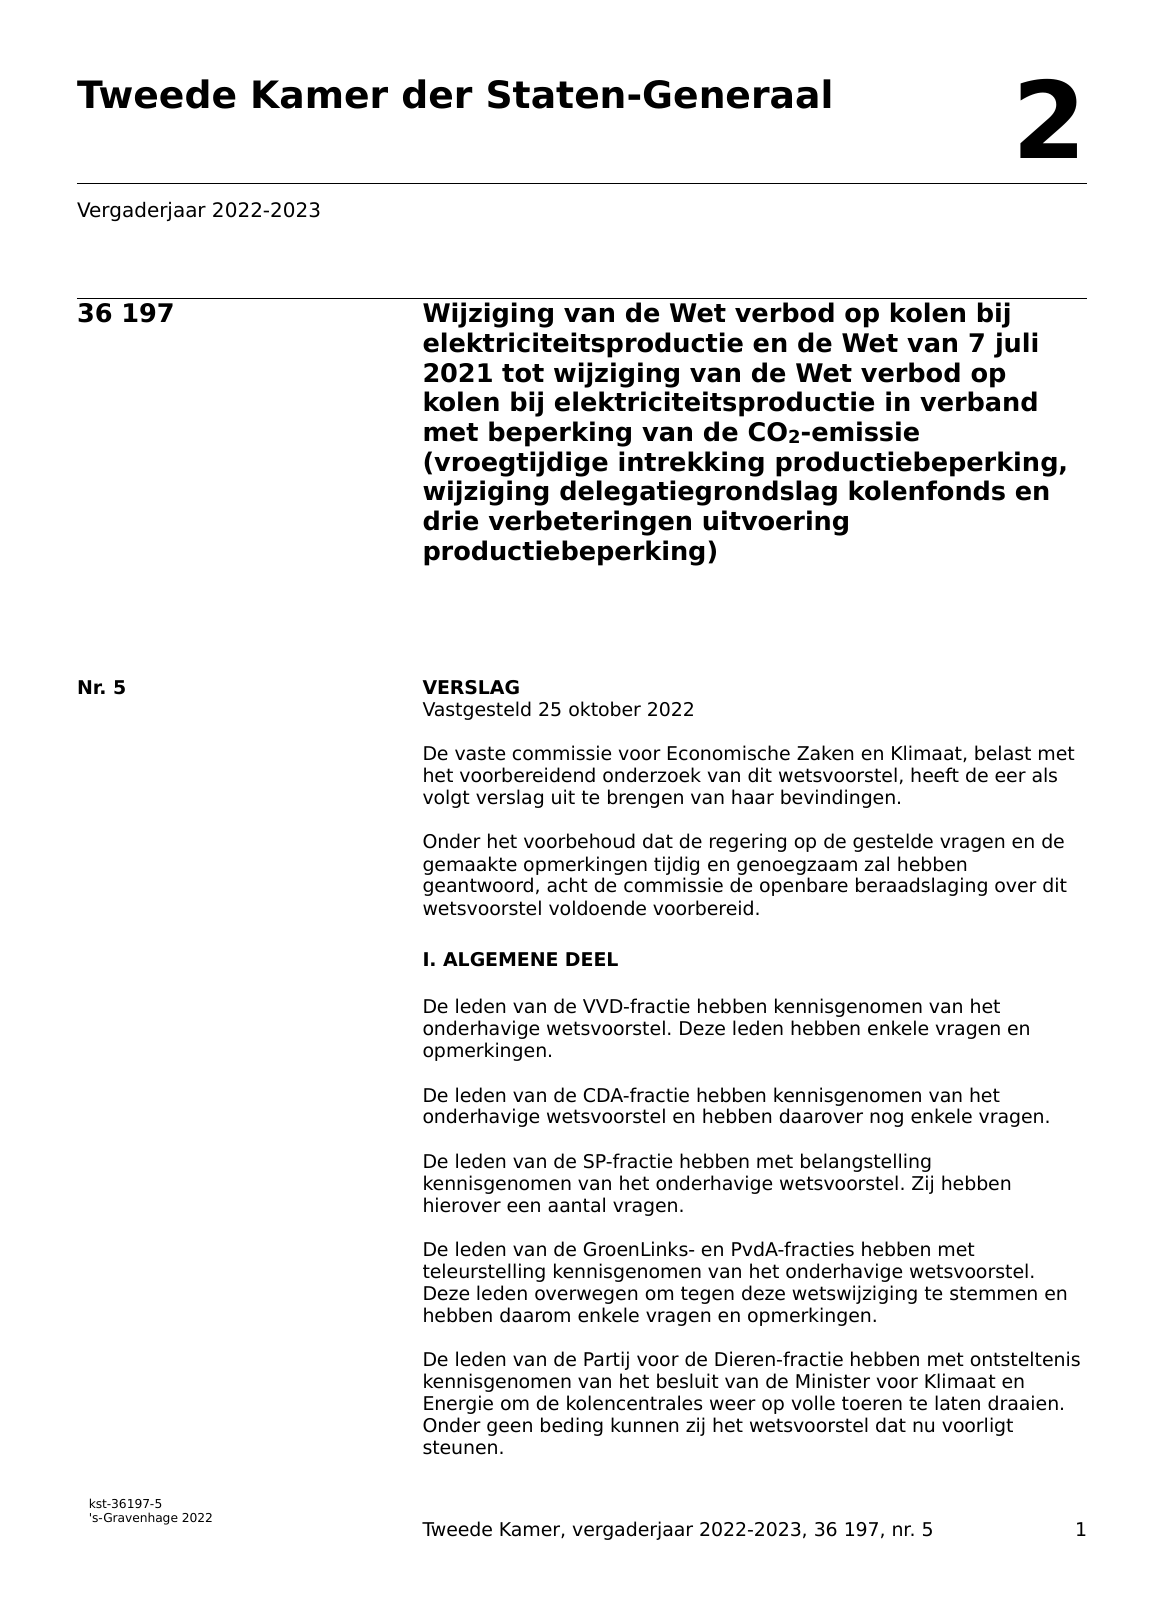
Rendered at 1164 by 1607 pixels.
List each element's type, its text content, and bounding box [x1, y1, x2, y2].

text Vastgesteld 25 oktober 2022 [422, 699, 1087, 721]
text De vaste commissie voor Economische Zaken en Klimaat, belast met het voorbereidend onderzoek van dit wetsvoorstel, heeft de eer als volgt verslag uit te brengen van haar bevindingen. [422, 743, 1087, 809]
text Onder het voorbehoud dat de regering op de gestelde vragen en de gemaakte opmerkingen tijdig en genoegzaam zal hebben geantwoord, acht de commissie de openbare beraadslaging over dit wetsvoorstel voldoende voorbereid. [422, 831, 1087, 919]
text 's-Gravenhage 2022 [88, 1511, 323, 1525]
subtitle Nr. 5 VERSLAG [77, 677, 1087, 699]
text kst-36197-5 [88, 1497, 323, 1511]
subtitle I. ALGEMENE DEEL [422, 949, 1087, 971]
text De leden van de CDA-fractie hebben kennisgenomen van het onderhavige wetsvoorstel en hebben daarover nog enkele vragen. [422, 1084, 1087, 1128]
text De leden van de VVD-fractie hebben kennisgenomen van het onderhavige wetsvoorstel. Deze leden hebben enkele vragen en opmerkingen. [422, 996, 1087, 1062]
table_header Tweede Kamer der Staten-Generaal [77, 59, 886, 183]
table_cell Vergaderjaar 2022-2023 [77, 184, 1087, 298]
text De leden van de SP-fractie hebben met belangstelling kennisgenomen van het onderhavige wetsvoorstel. Zij hebben hierover een aantal vragen. [422, 1151, 1087, 1217]
text De leden van de GroenLinks- en PvdA-fracties hebben met teleurstelling kennisgenomen van het onderhavige wetsvoorstel. Deze leden overwegen om tegen deze wetswijziging te stemmen en hebben daarom enkele vragen en opmerkingen. [422, 1239, 1087, 1327]
subtitle 36 197 Wijziging van de Wet verbod op kolen bij elektriciteitsproductie en de Wet van 7 juli 2021 tot wijziging van de Wet verbod op kolen bij elektriciteitsproductie in verband met beperking van de CO2-emissie (vroegtijdige intrekking productiebeperking, wijziging delegatiegrondslag kolenfonds en drie verbeteringen uitvoering productiebeperking) [77, 299, 1087, 566]
table_header 2 [886, 59, 1087, 183]
text De leden van de Partij voor de Dieren-fractie hebben met ontsteltenis kennisgenomen van het besluit van de Minister voor Klimaat en Energie om de kolencentrales weer op volle toeren te laten draaien. Onder geen beding kunnen zij het wetsvoorstel dat nu voorligt steunen. [422, 1349, 1087, 1459]
